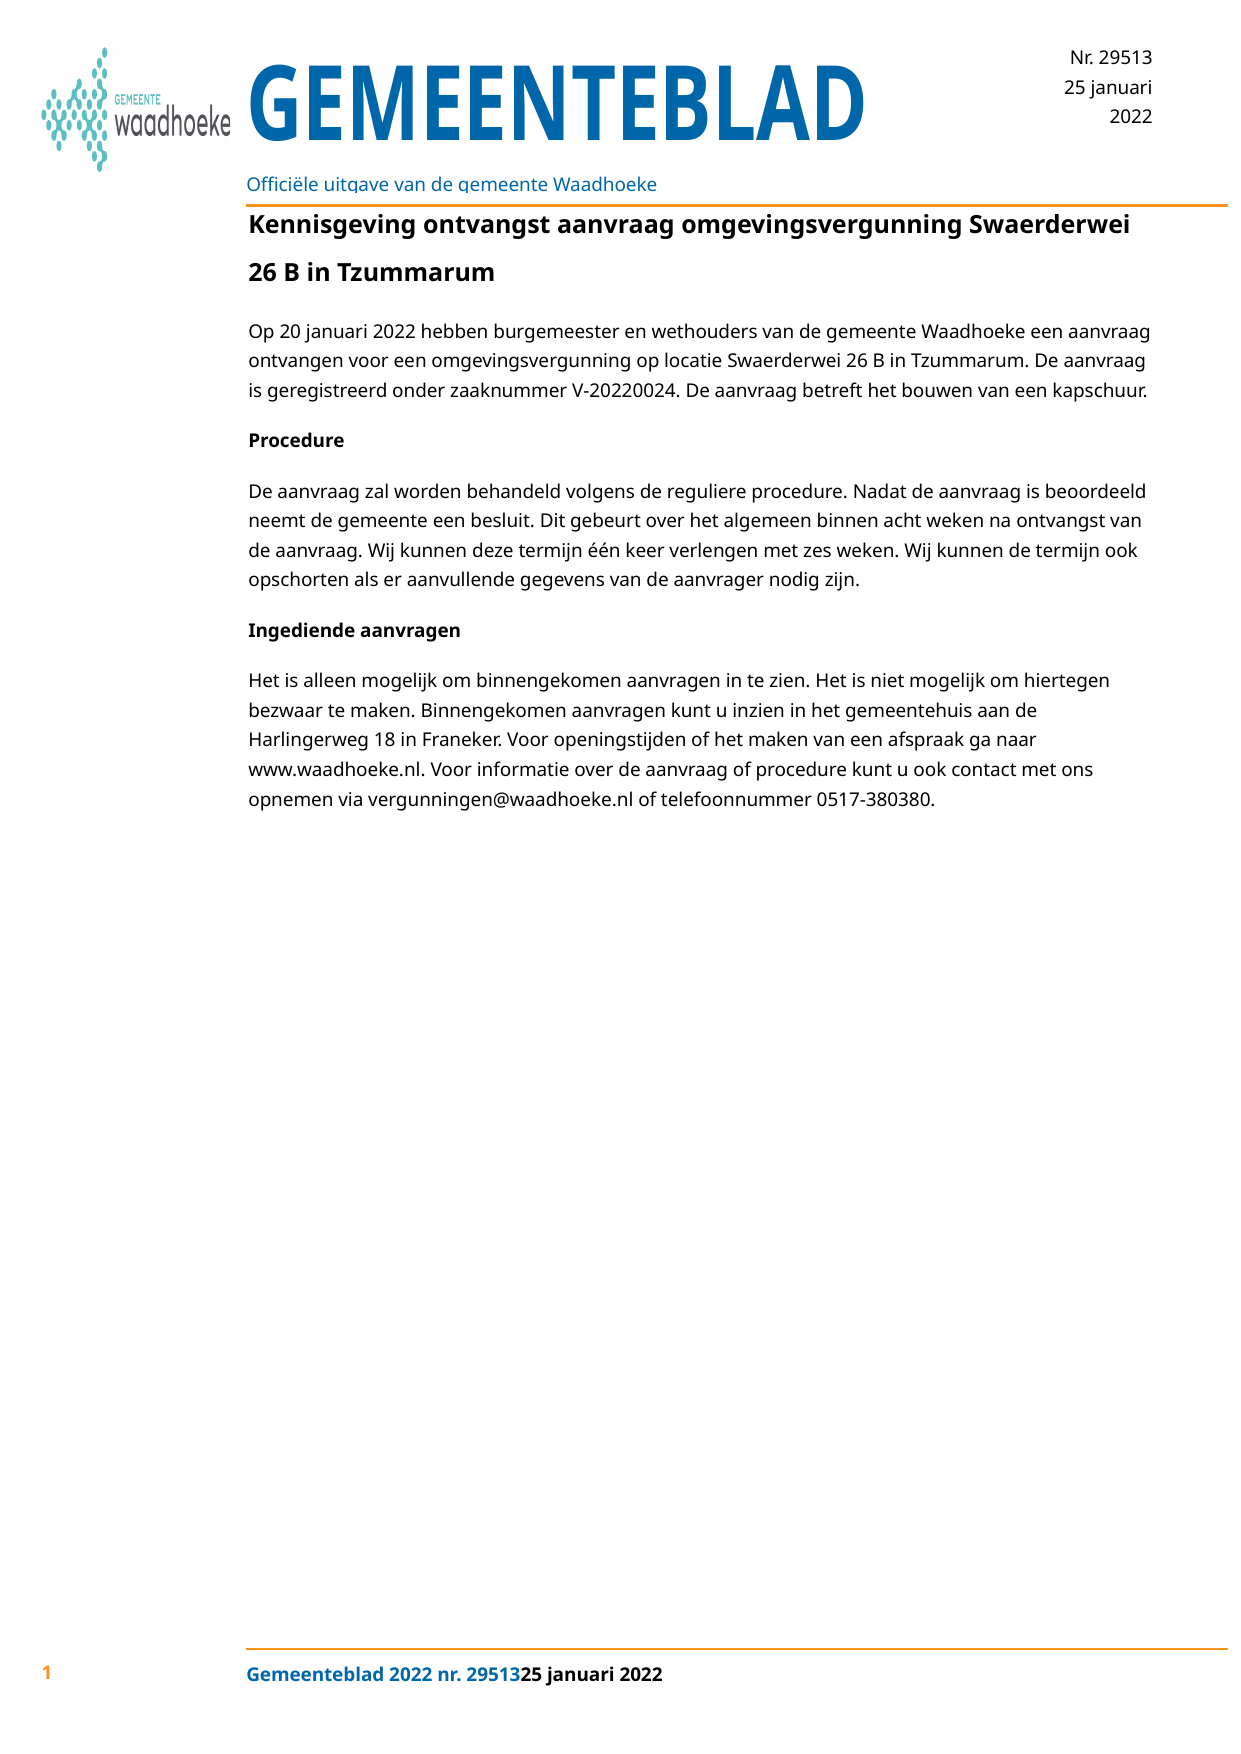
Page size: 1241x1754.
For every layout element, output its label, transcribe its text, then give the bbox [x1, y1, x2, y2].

text De aanvraag zal worden behandeld volgens de reguliere procedure. Nadat de aanvraag is beoordeeld neemt de gemeente een besluit. Dit gebeurt over het algemeen binnen acht weken na ontvangst van de aanvraag. Wij kunnen deze termijn één keer verlengen met zes weken. Wij kunnen de termijn ook opschorten als er aanvullende gegevens van de aanvrager nodig zijn. [248, 478, 1152, 592]
text Kennisgeving ontvangst aanvraag omgevingsvergunning Swaerderwei 26 B in Tzummarum [248, 207, 1152, 288]
text Procedure [248, 427, 1152, 453]
picture [41, 47, 231, 172]
text Het is alleen mogelijk om binnengekomen aanvragen in te zien. Het is niet mogelijk om hiertegen bezwaar te maken. Binnengekomen aanvragen kunt u inzien in het gemeentehuis aan de Harlingerweg 18 in Franeker. Voor openingstijden of het maken van een afspraak ga naar www.waadhoeke.nl. Voor informatie over de aanvraag of procedure kunt u ook contact met ons opnemen via vergunningen@waadhoeke.nl of telefoonnummer 0517-380380. [248, 667, 1152, 812]
text Ingediende aanvragen [248, 617, 1152, 643]
text Op 20 januari 2022 hebben burgemeester en wethouders van de gemeente Waadhoeke een aanvraag ontvangen voor een omgevingsvergunning op locatie Swaerderwei 26 B in Tzummarum. De aanvraag is geregistreerd onder zaaknummer V-20220024. De aanvraag betreft het bouwen van een kapschuur. [248, 318, 1152, 403]
